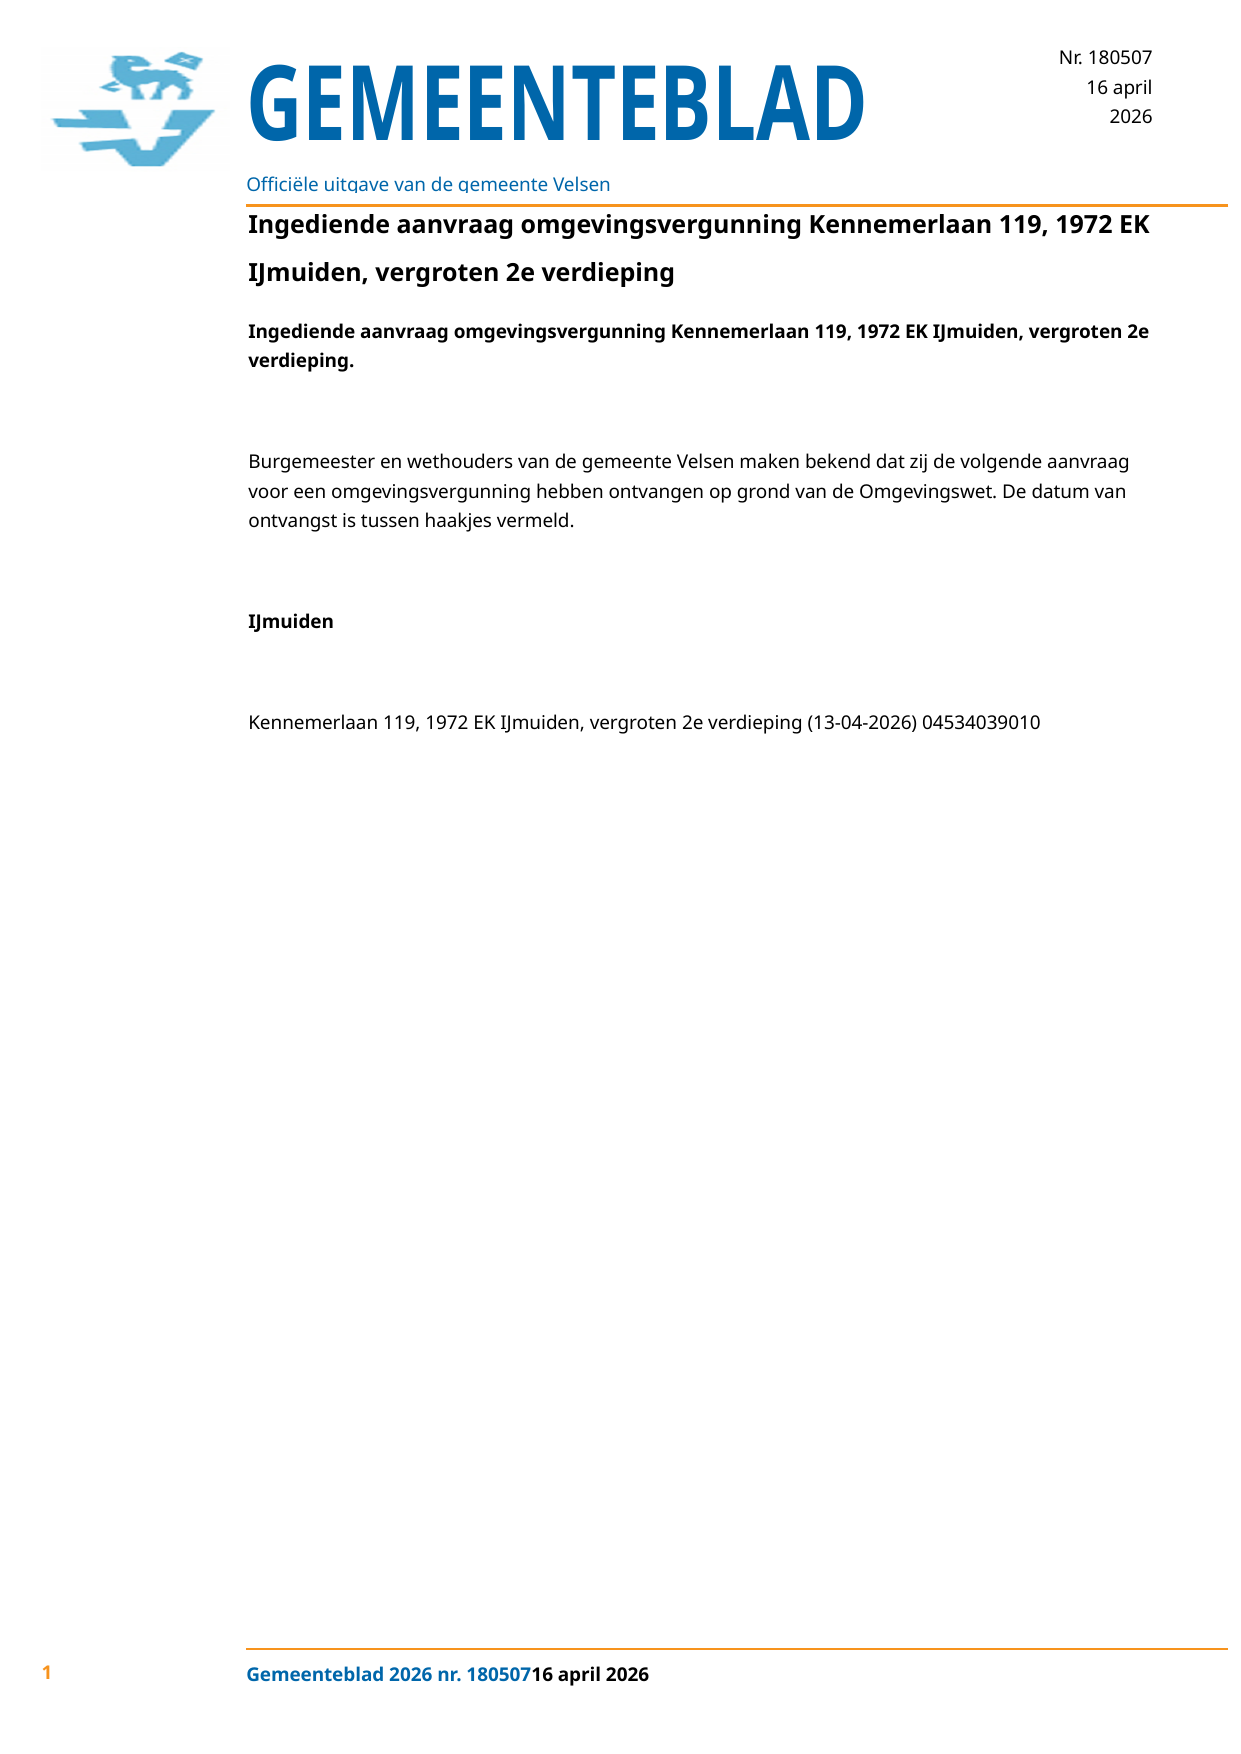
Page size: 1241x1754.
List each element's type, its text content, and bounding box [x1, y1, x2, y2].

text Ingediende aanvraag omgevingsvergunning Kennemerlaan 119, 1972 EK IJmuiden, vergroten 2e verdieping. [248, 318, 1152, 373]
picture [41, 47, 231, 172]
text Kennemerlaan 119, 1972 EK IJmuiden, vergroten 2e verdieping (13-04-2026) 04534039010 [248, 709, 1152, 735]
text IJmuiden [248, 608, 1152, 634]
text Burgemeester en wethouders van de gemeente Velsen maken bekend dat zij de volgende aanvraag voor een omgevingsvergunning hebben ontvangen op grond van de Omgevingswet. De datum van ontvangst is tussen haakjes vermeld. [248, 448, 1152, 533]
text Ingediende aanvraag omgevingsvergunning Kennemerlaan 119, 1972 EK IJmuiden, vergroten 2e verdieping [248, 207, 1152, 288]
